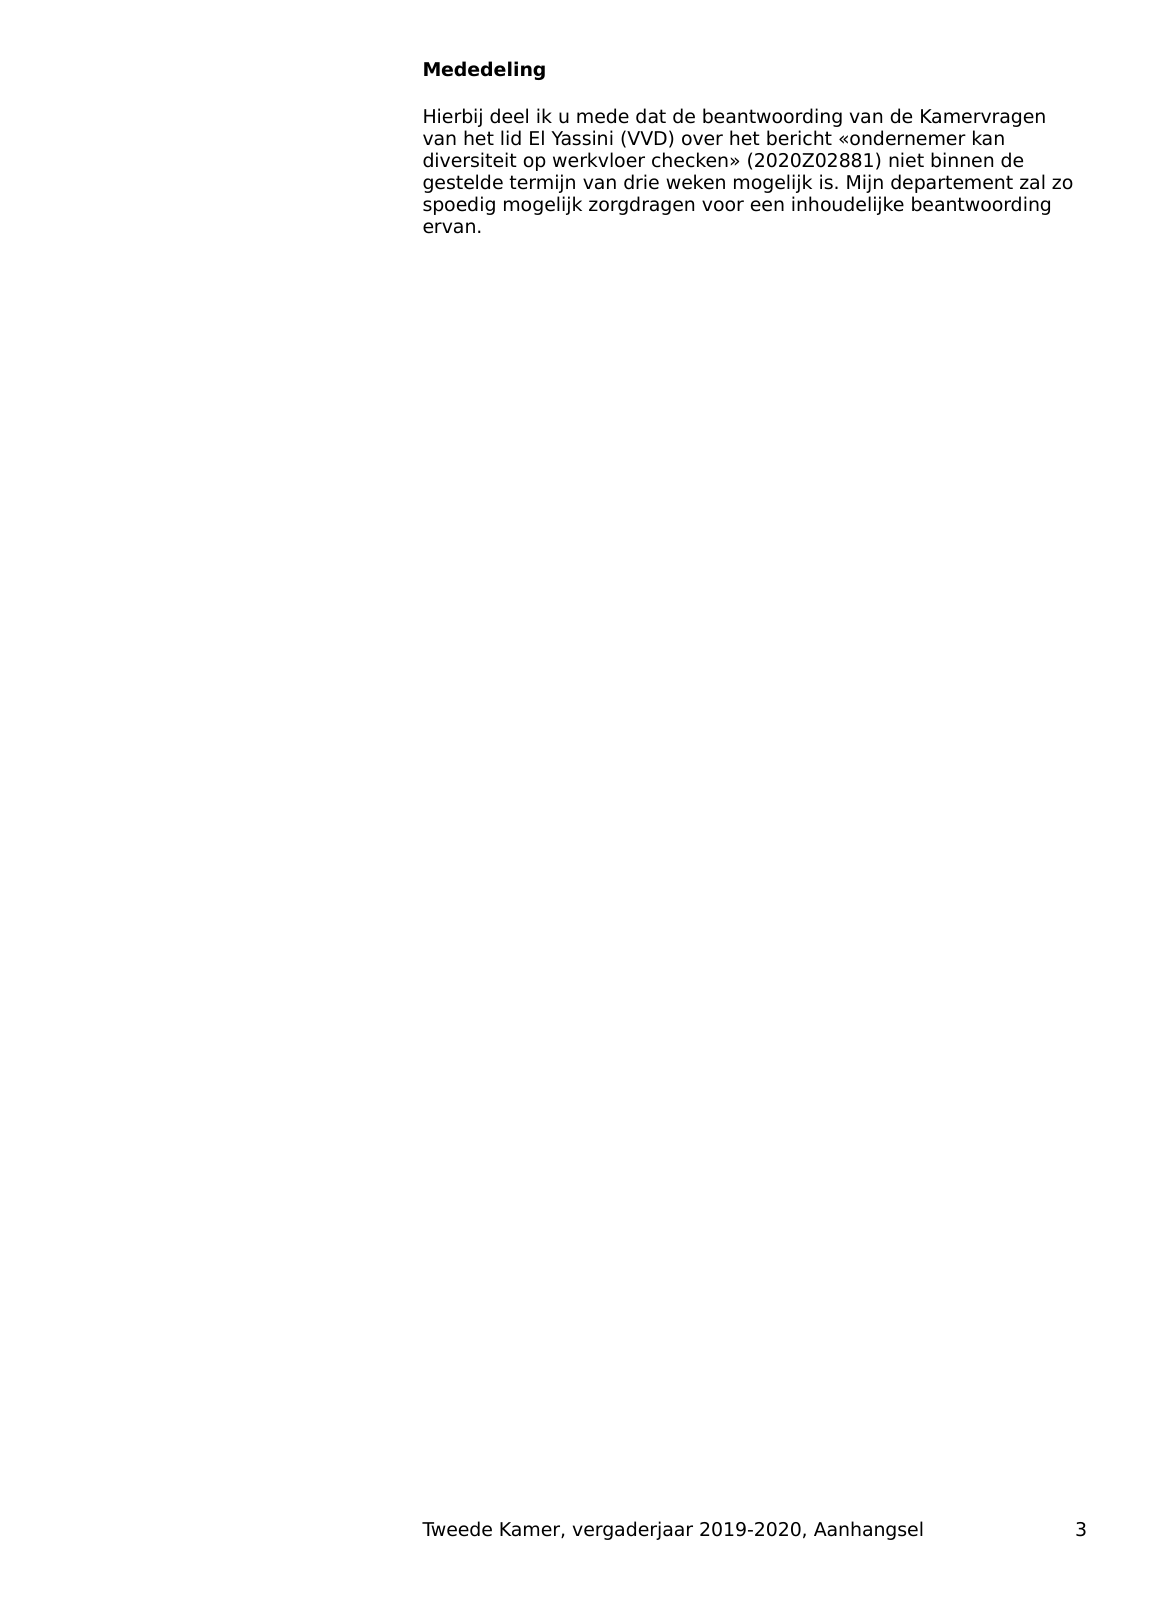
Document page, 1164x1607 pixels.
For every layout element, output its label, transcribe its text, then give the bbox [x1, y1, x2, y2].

text Hierbij deel ik u mede dat de beantwoording van de Kamervragen van het lid El Yassini (VVD) over het bericht «ondernemer kan diversiteit op werkvloer checken» (2020Z02881) niet binnen de gestelde termijn van drie weken mogelijk is. Mijn departement zal zo spoedig mogelijk zorgdragen voor een inhoudelijke beantwoording ervan. [422, 106, 1087, 238]
subtitle Mededeling [422, 59, 1087, 81]
